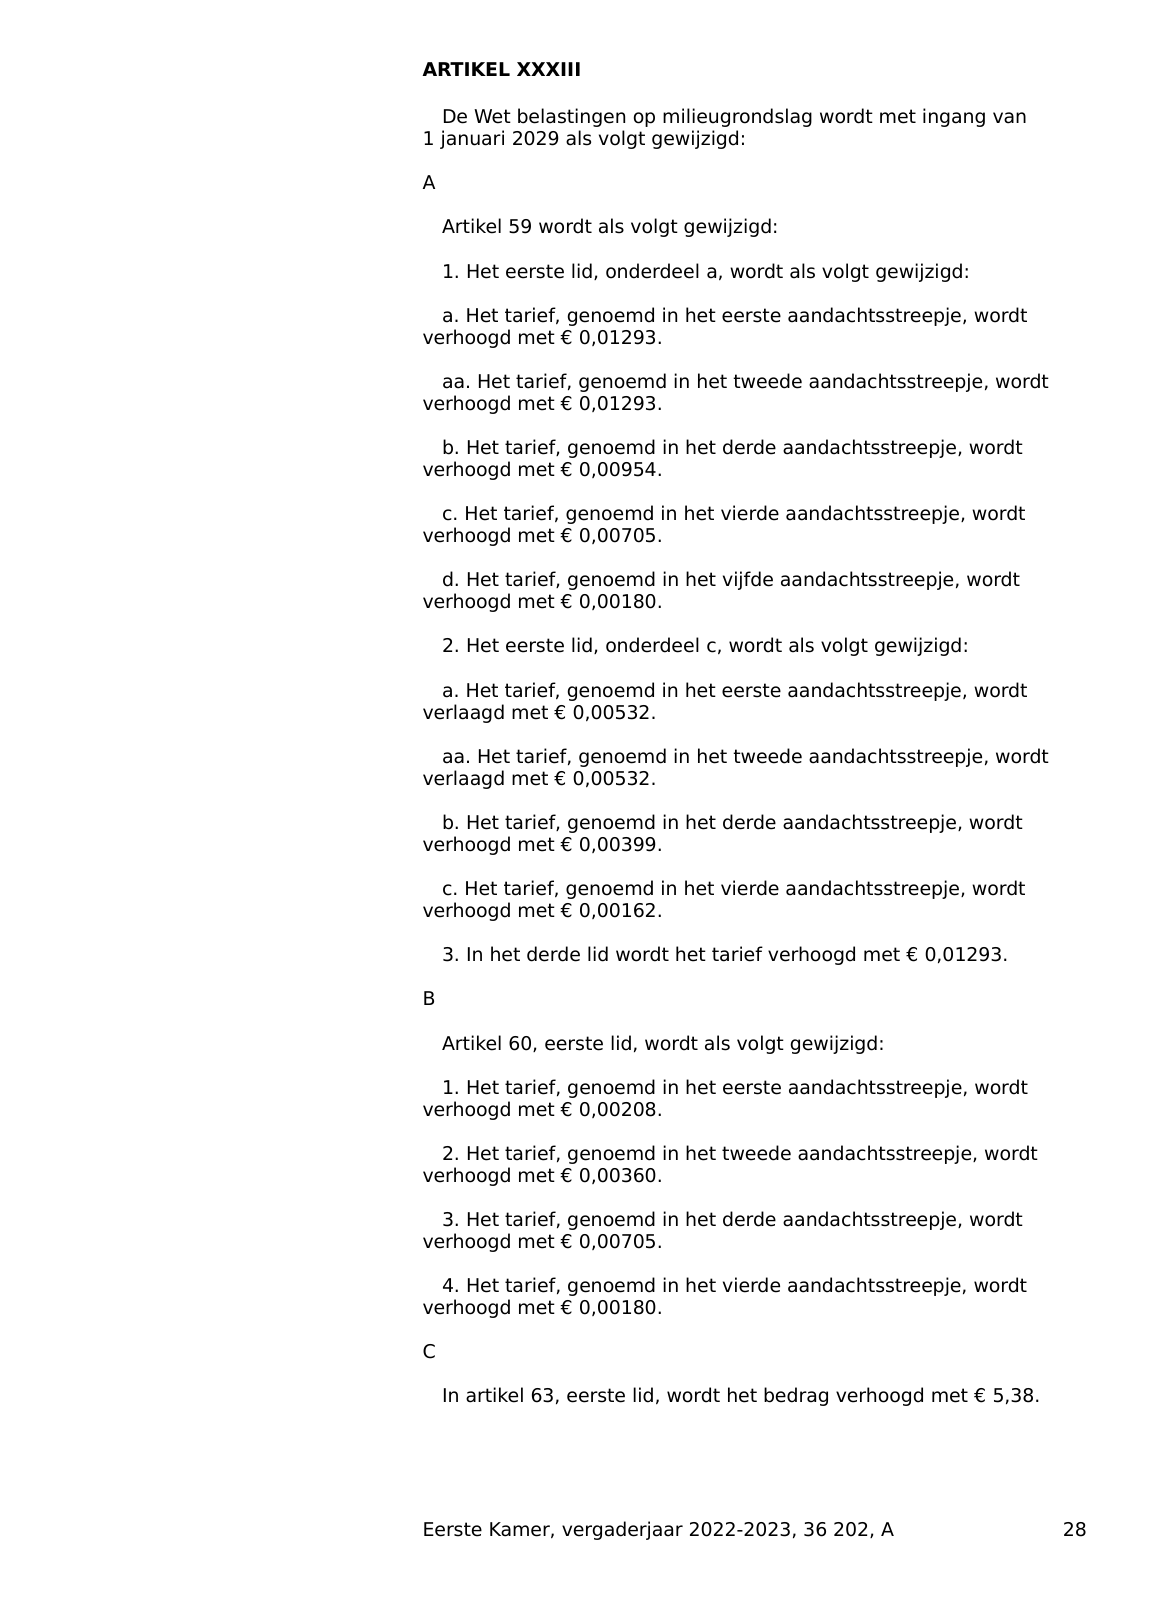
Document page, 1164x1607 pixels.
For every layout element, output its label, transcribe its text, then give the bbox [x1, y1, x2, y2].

text aa. Het tarief, genoemd in het tweede aandachtsstreepje, wordt verhoogd met € 0,01293. [422, 371, 1087, 415]
text a. Het tarief, genoemd in het eerste aandachtsstreepje, wordt verlaagd met € 0,00532. [422, 679, 1087, 723]
text b. Het tarief, genoemd in het derde aandachtsstreepje, wordt verhoogd met € 0,00954. [422, 437, 1087, 481]
text aa. Het tarief, genoemd in het tweede aandachtsstreepje, wordt verlaagd met € 0,00532. [422, 746, 1087, 790]
text A [422, 172, 1087, 194]
text Artikel 59 wordt als volgt gewijzigd: [422, 216, 1087, 238]
subtitle ARTIKEL XXXIII [422, 59, 1087, 81]
text 3. Het tarief, genoemd in het derde aandachtsstreepje, wordt verhoogd met € 0,00705. [422, 1209, 1087, 1253]
text De Wet belastingen op milieugrondslag wordt met ingang van 1 januari 2029 als volgt gewijzigd: [422, 106, 1087, 150]
text C [422, 1341, 1087, 1363]
text c. Het tarief, genoemd in het vierde aandachtsstreepje, wordt verhoogd met € 0,00162. [422, 878, 1087, 922]
text 2. Het tarief, genoemd in het tweede aandachtsstreepje, wordt verhoogd met € 0,00360. [422, 1143, 1087, 1187]
text 1. Het eerste lid, onderdeel a, wordt als volgt gewijzigd: [422, 261, 1087, 282]
text b. Het tarief, genoemd in het derde aandachtsstreepje, wordt verhoogd met € 0,00399. [422, 812, 1087, 856]
text 2. Het eerste lid, onderdeel c, wordt als volgt gewijzigd: [422, 635, 1087, 657]
text 1. Het tarief, genoemd in het eerste aandachtsstreepje, wordt verhoogd met € 0,00208. [422, 1077, 1087, 1121]
text 3. In het derde lid wordt het tarief verhoogd met € 0,01293. [422, 944, 1087, 966]
text 4. Het tarief, genoemd in het vierde aandachtsstreepje, wordt verhoogd met € 0,00180. [422, 1275, 1087, 1319]
text a. Het tarief, genoemd in het eerste aandachtsstreepje, wordt verhoogd met € 0,01293. [422, 305, 1087, 349]
text B [422, 988, 1087, 1010]
text d. Het tarief, genoemd in het vijfde aandachtsstreepje, wordt verhoogd met € 0,00180. [422, 569, 1087, 613]
text In artikel 63, eerste lid, wordt het bedrag verhoogd met € 5,38. [422, 1385, 1087, 1407]
text c. Het tarief, genoemd in het vierde aandachtsstreepje, wordt verhoogd met € 0,00705. [422, 503, 1087, 547]
text Artikel 60, eerste lid, wordt als volgt gewijzigd: [422, 1032, 1087, 1054]
